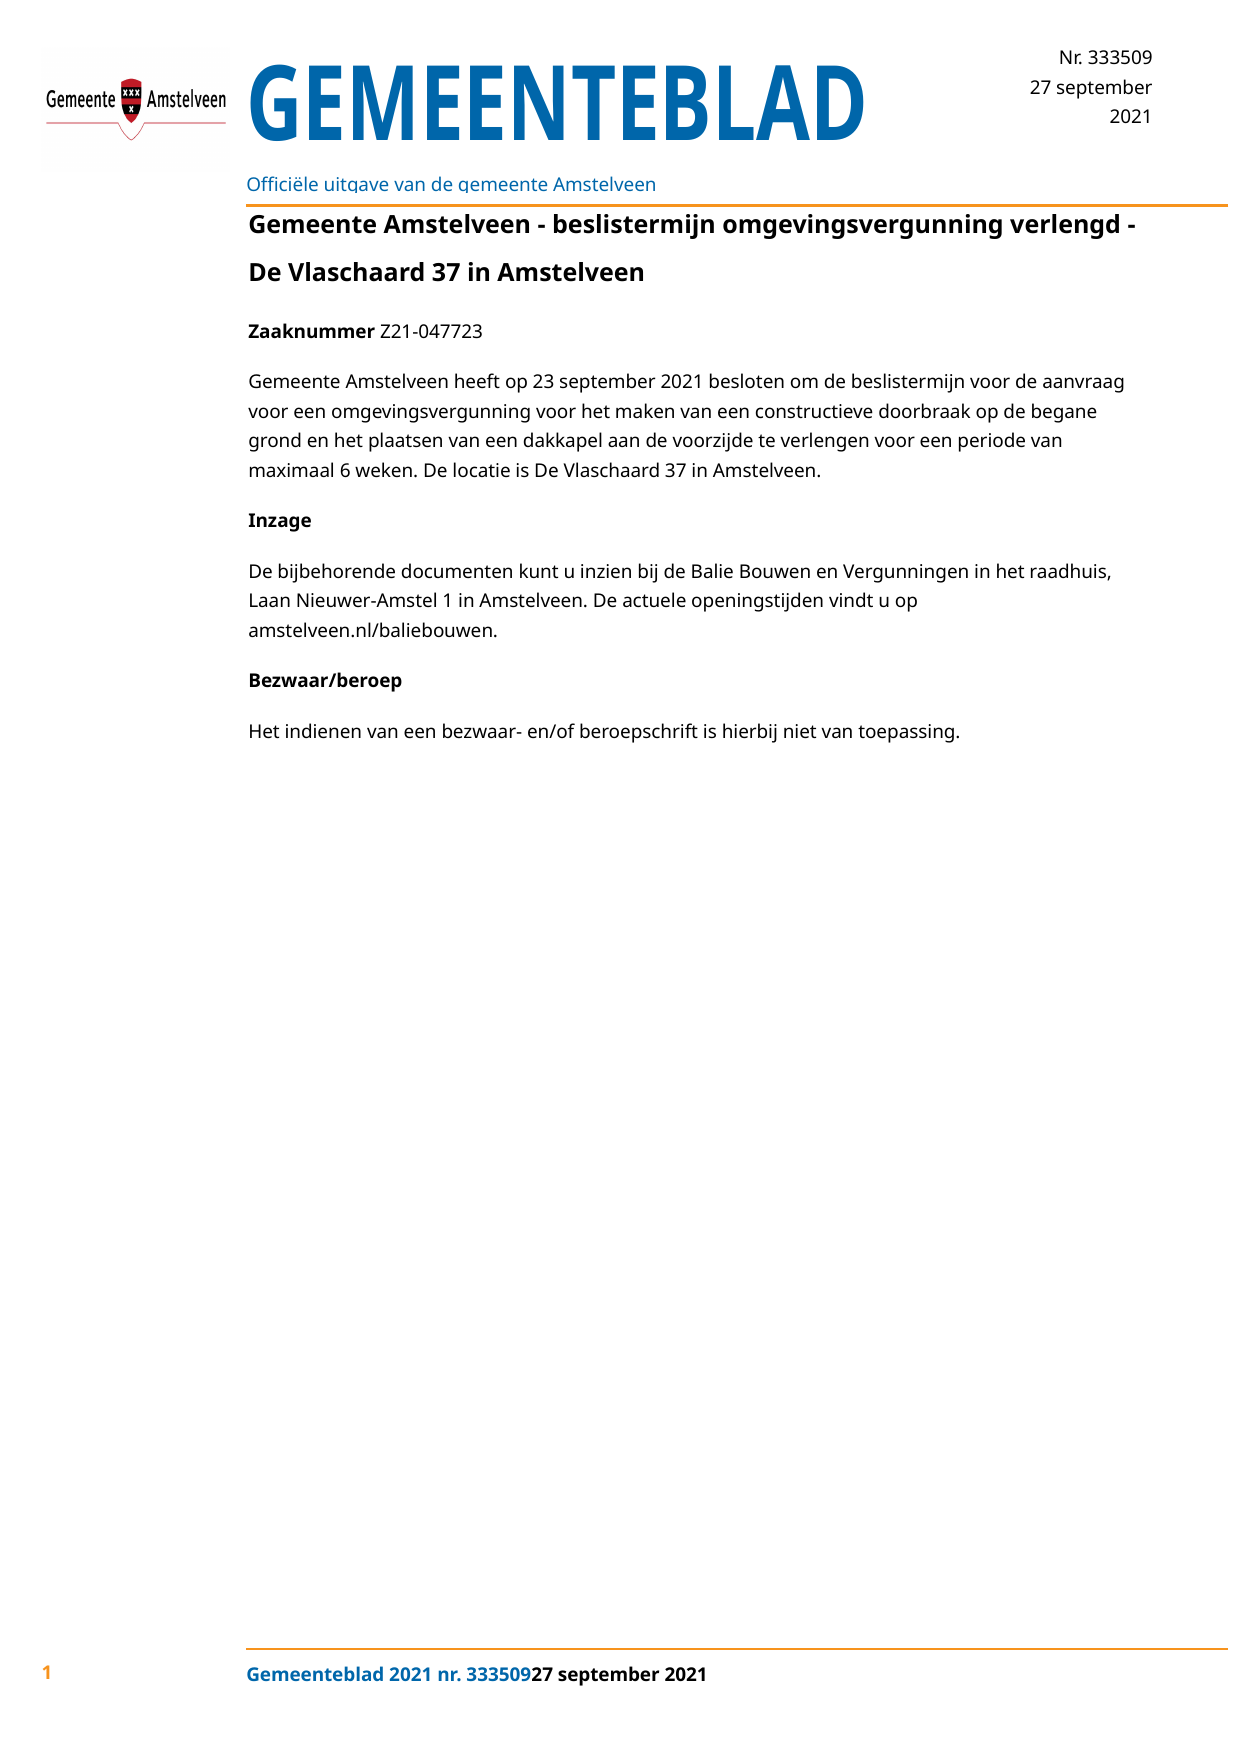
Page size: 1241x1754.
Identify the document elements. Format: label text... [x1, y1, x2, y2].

text Inzage [248, 507, 1152, 533]
text Het indienen van een bezwaar- en/of beroepschrift is hierbij niet van toepassing. [248, 718, 1152, 744]
text Gemeente Amstelveen - beslistermijn omgevingsvergunning verlengd - De Vlaschaard 37 in Amstelveen [248, 207, 1152, 288]
text Bezwaar/beroep [248, 667, 1152, 693]
picture [41, 47, 231, 172]
text Zaaknummer Z21-047723 [248, 318, 1152, 344]
text Gemeente Amstelveen heeft op 23 september 2021 besloten om de beslistermijn voor de aanvraag voor een omgevingsvergunning voor het maken van een constructieve doorbraak op de begane grond en het plaatsen van een dakkapel aan de voorzijde te verlengen voor een periode van maximaal 6 weken. De locatie is De Vlaschaard 37 in Amstelveen. [248, 368, 1152, 483]
text De bijbehorende documenten kunt u inzien bij de Balie Bouwen en Vergunningen in het raadhuis, Laan Nieuwer-Amstel 1 in Amstelveen. De actuele openingstijden vindt u op amstelveen.nl/baliebouwen. [248, 558, 1152, 643]
